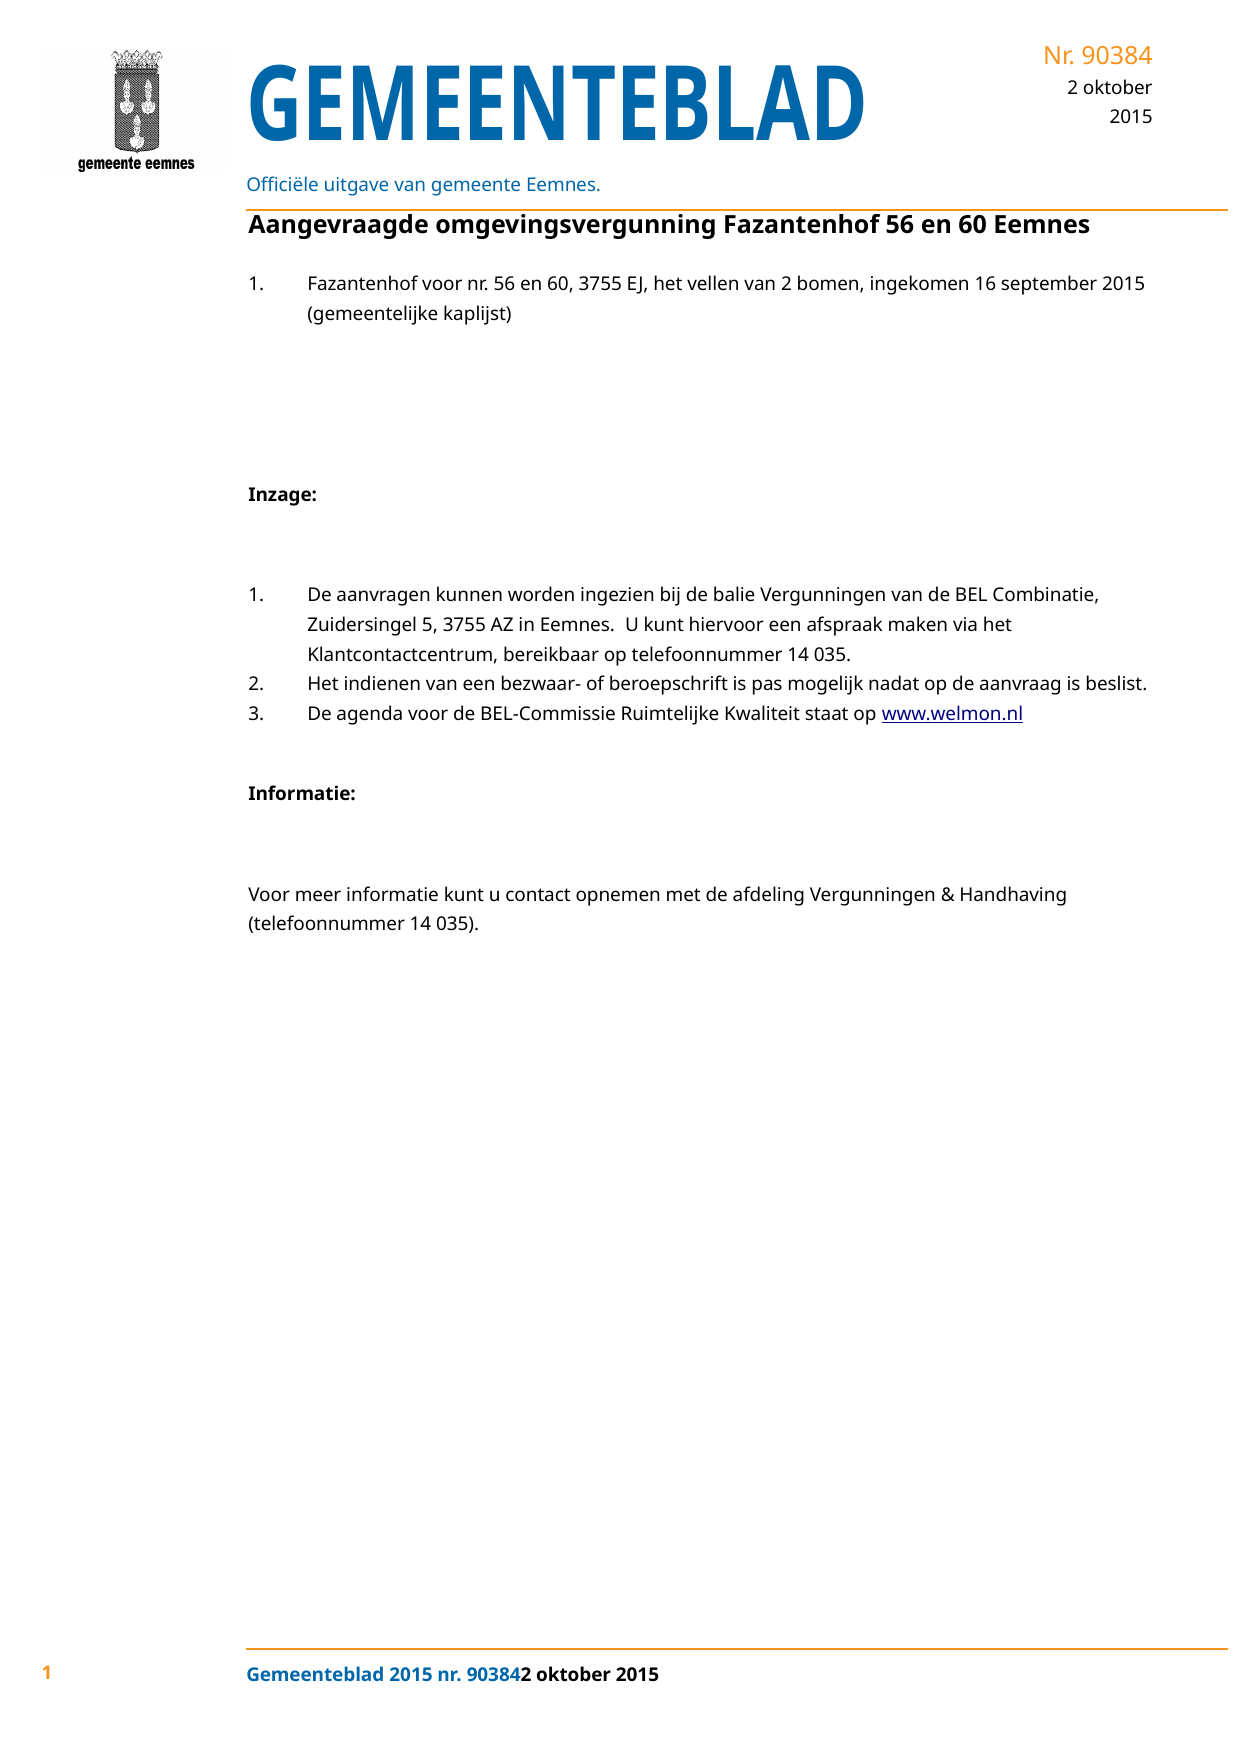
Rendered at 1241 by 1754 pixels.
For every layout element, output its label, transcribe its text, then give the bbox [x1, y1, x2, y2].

text Inzage: [248, 481, 1152, 506]
text Informatie: [248, 780, 1152, 806]
text Aangevraagde omgevingsvergunning Fazantenhof 56 en 60 Eemnes [248, 211, 1152, 241]
list De agenda voor de BEL-Commissie Ruimtelijke Kwaliteit staat op www.welmon.nl [248, 700, 1152, 726]
text Voor meer informatie kunt u contact opnemen met de afdeling Vergunningen & Handhaving (telefoonnummer 14 035). [248, 881, 1152, 936]
list Het indienen van een bezwaar- of beroepschrift is pas mogelijk nadat op de aanvraag is beslist. [248, 670, 1152, 696]
list De aanvragen kunnen worden ingezien bij de balie Vergunningen van de BEL Combinatie, Zuidersingel 5, 3755 AZ in Eemnes. U kunt hiervoor een afspraak maken via het Klantcontactcentrum, bereikbaar op telefoonnummer 14 035. [248, 582, 1152, 666]
picture [41, 47, 231, 172]
list Fazantenhof voor nr. 56 en 60, 3755 EJ, het vellen van 2 bomen, ingekomen 16 september 2015 (gemeentelijke kaplijst) [248, 270, 1152, 326]
